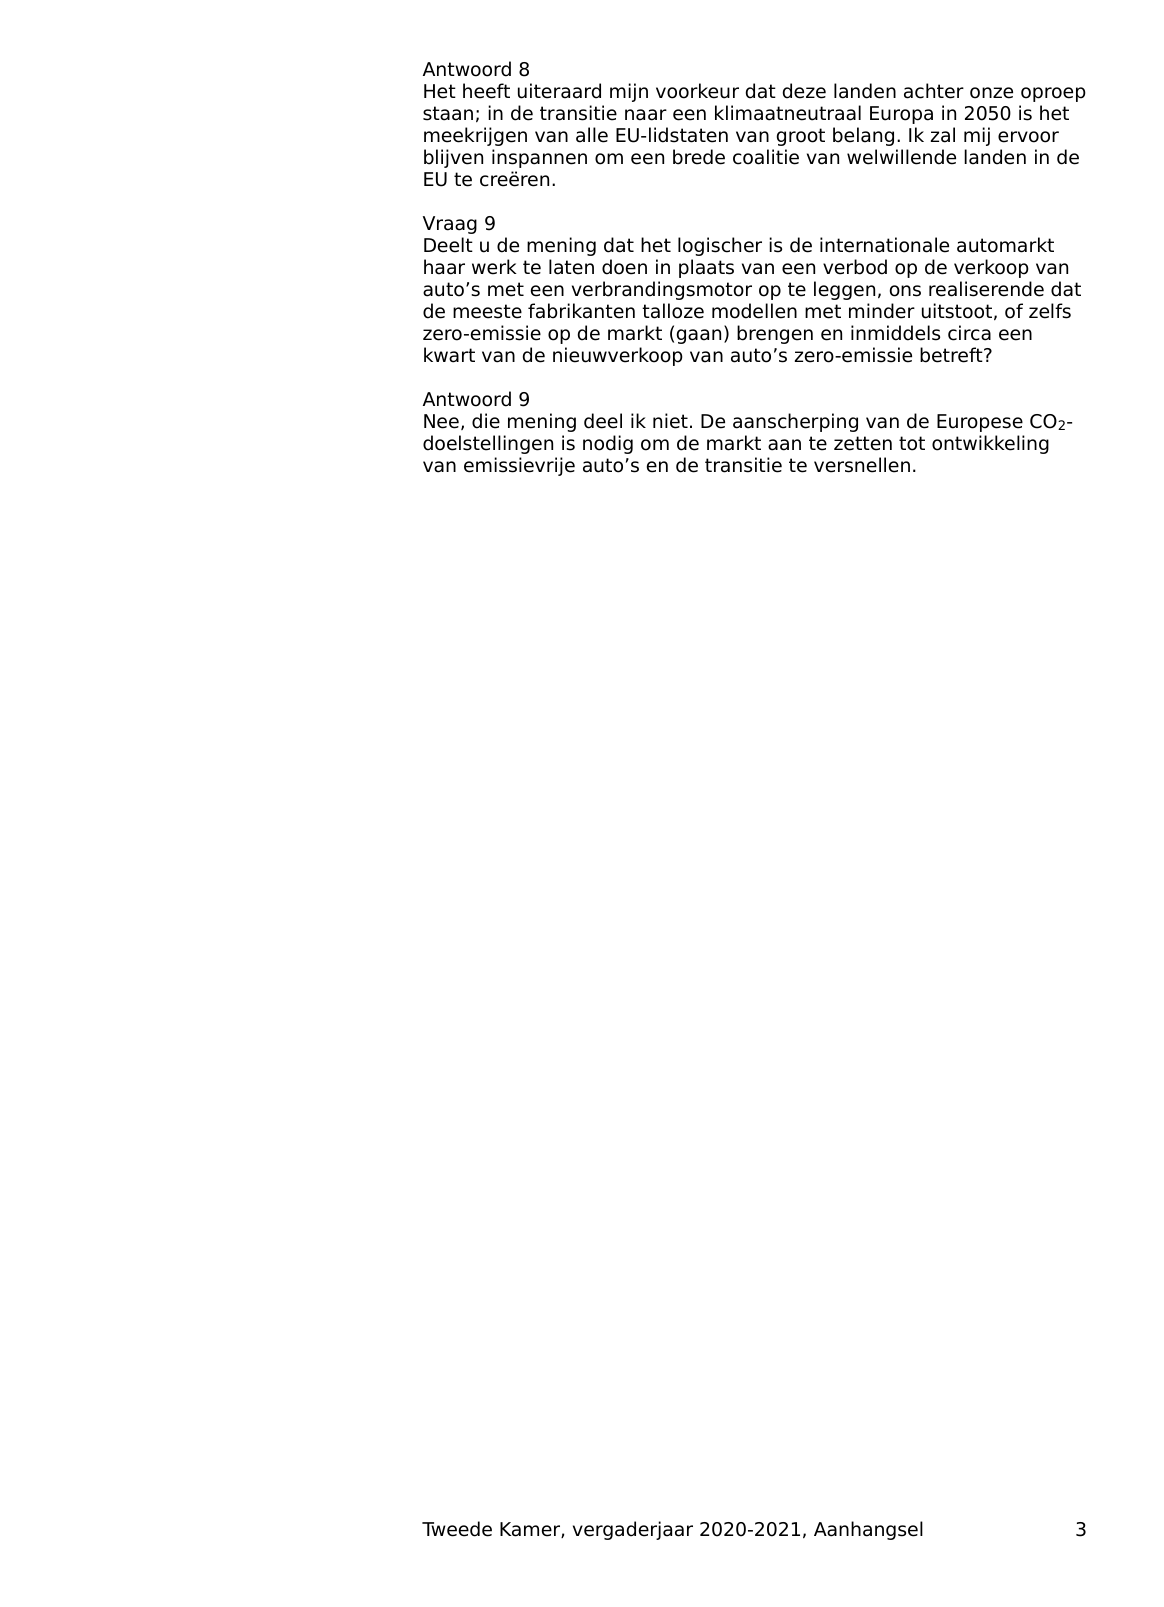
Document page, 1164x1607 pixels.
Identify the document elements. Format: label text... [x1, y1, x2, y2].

text Het heeft uiteraard mijn voorkeur dat deze landen achter onze oproep staan; in de transitie naar een klimaatneutraal Europa in 2050 is het meekrijgen van alle EU-lidstaten van groot belang. Ik zal mij ervoor blijven inspannen om een brede coalitie van welwillende landen in de EU te creëren. [422, 81, 1087, 191]
text Antwoord 9 [422, 389, 1087, 411]
text Deelt u de mening dat het logischer is de internationale automarkt haar werk te laten doen in plaats van een verbod op de verkoop van auto’s met een verbrandingsmotor op te leggen, ons realiserende dat de meeste fabrikanten talloze modellen met minder uitstoot, of zelfs zero-emissie op de markt (gaan) brengen en inmiddels circa een kwart van de nieuwverkoop van auto’s zero-emissie betreft? [422, 235, 1087, 367]
text Nee, die mening deel ik niet. De aanscherping van de Europese CO2-doelstellingen is nodig om de markt aan te zetten tot ontwikkeling van emissievrije auto’s en de transitie te versnellen. [422, 411, 1087, 477]
text Vraag 9 [422, 213, 1087, 235]
text Antwoord 8 [422, 59, 1087, 81]
